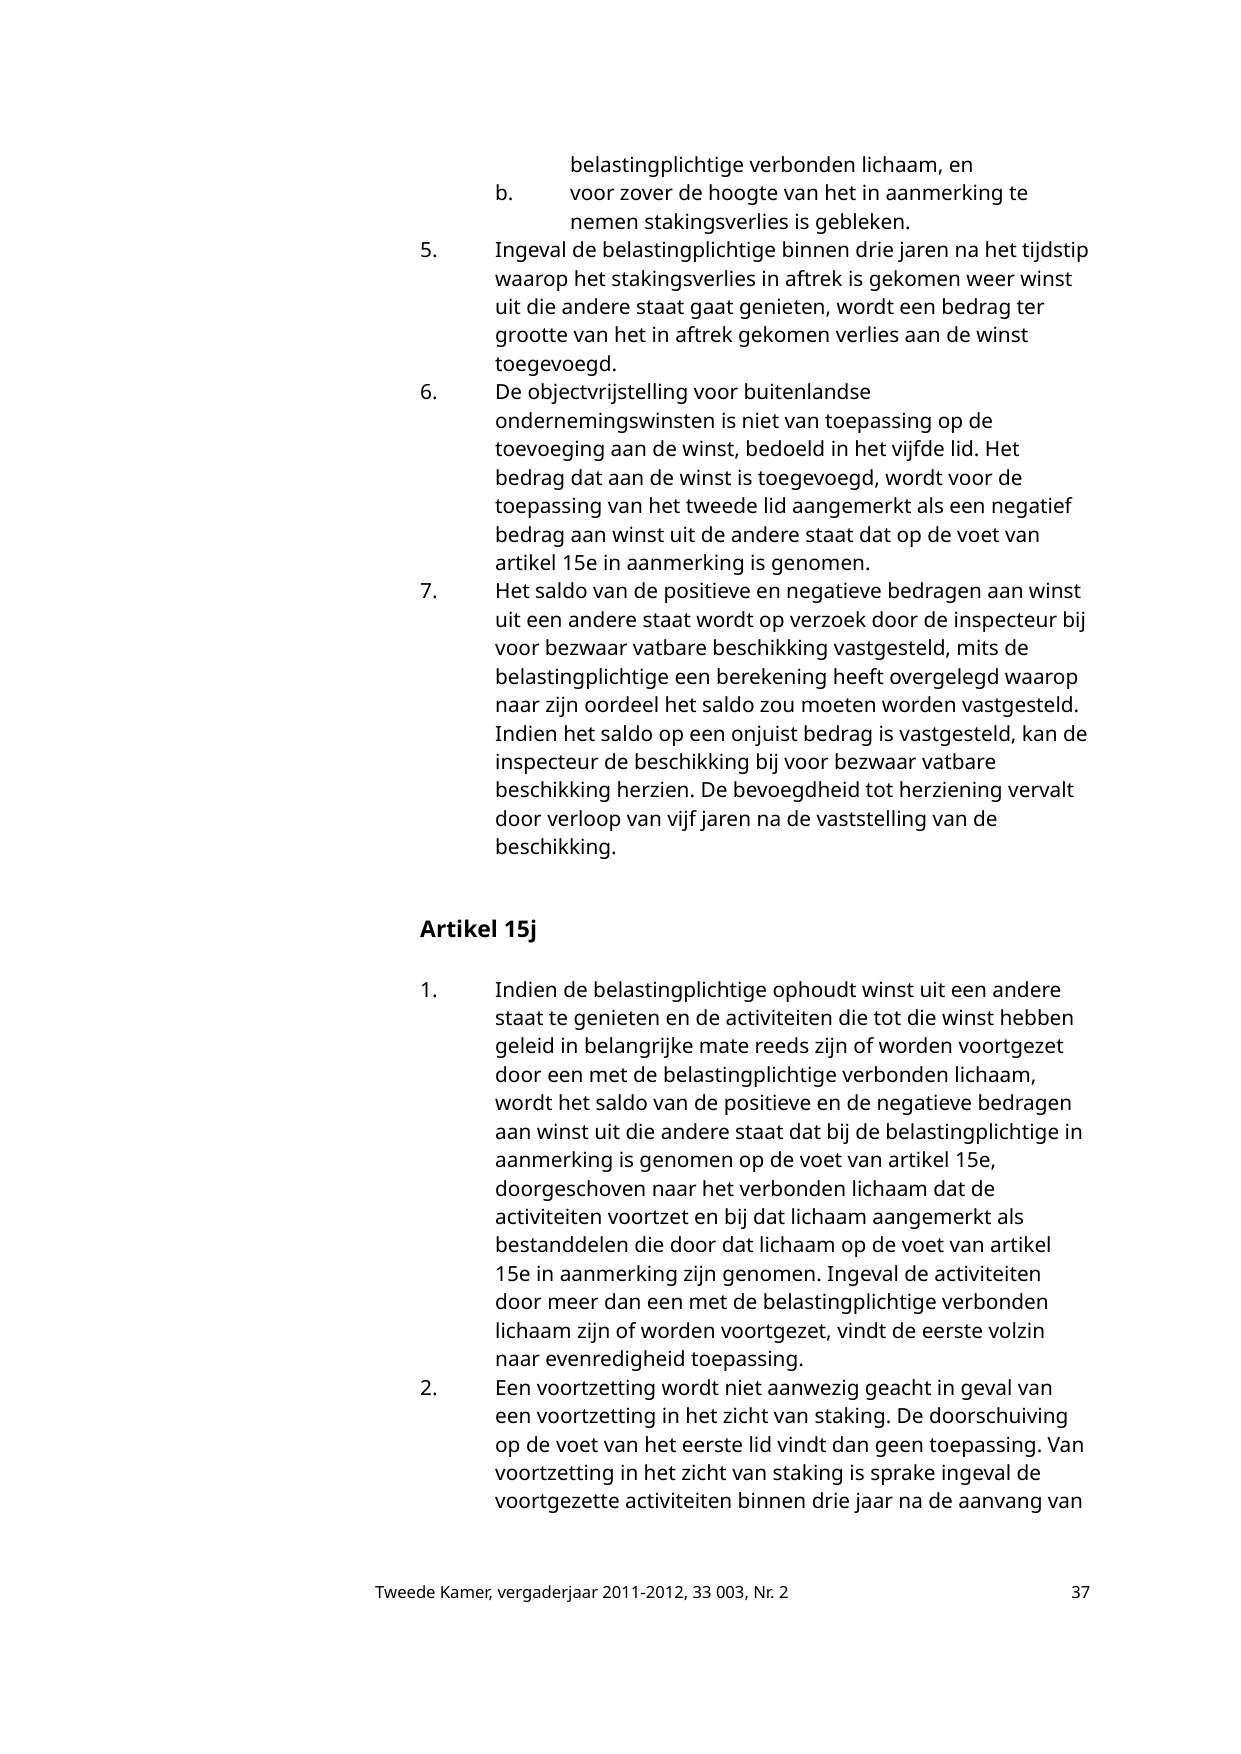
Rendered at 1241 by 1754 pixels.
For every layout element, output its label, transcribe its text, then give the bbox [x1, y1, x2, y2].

list Een voortzetting wordt niet aanwezig geacht in geval van een voortzetting in het zicht van staking. De doorschuiving op de voet van het eerste lid vindt dan geen toepassing. Van voortzetting in het zicht van staking is sprake ingeval de voortgezette activiteiten binnen drie jaar na de aanvang van [420, 1373, 1090, 1515]
list De objectvrijstelling voor buitenlandse ondernemingswinsten is niet van toepassing op de toevoeging aan de winst, bedoeld in het vijfde lid. Het bedrag dat aan de winst is toegevoegd, wordt voor de toepassing van het tweede lid aangemerkt als een negatief bedrag aan winst uit de andere staat dat op de voet van artikel 15e in aanmerking is genomen. [420, 377, 1090, 577]
list belastingplichtige verbonden lichaam, en [495, 150, 1090, 178]
list Het saldo van de positieve en negatieve bedragen aan winst uit een andere staat wordt op verzoek door de inspecteur bij voor bezwaar vatbare beschikking vastgesteld, mits de belastingplichtige een berekening heeft overgelegd waarop naar zijn oordeel het saldo zou moeten worden vastgesteld. Indien het saldo op een onjuist bedrag is vastgesteld, kan de inspecteur de beschikking bij voor bezwaar vatbare beschikking herzien. De bevoegdheid tot herziening vervalt door verloop van vijf jaren na de vaststelling van de beschikking. [420, 577, 1090, 861]
subtitle Artikel 15j [420, 913, 1090, 945]
list voor zover de hoogte van het in aanmerking te nemen stakingsverlies is gebleken. [495, 178, 1090, 235]
list Ingeval de belastingplichtige binnen drie jaren na het tijdstip waarop het stakingsverlies in aftrek is gekomen weer winst uit die andere staat gaat genieten, wordt een bedrag ter grootte van het in aftrek gekomen verlies aan de winst toegevoegd. [420, 235, 1090, 377]
list Indien de belastingplichtige ophoudt winst uit een andere staat te genieten en de activiteiten die tot die winst hebben geleid in belangrijke mate reeds zijn of worden voortgezet door een met de belastingplichtige verbonden lichaam, wordt het saldo van de positieve en de negatieve bedragen aan winst uit die andere staat dat bij de belastingplichtige in aanmerking is genomen op de voet van artikel 15e, doorgeschoven naar het verbonden lichaam dat de activiteiten voortzet en bij dat lichaam aangemerkt als bestanddelen die door dat lichaam op de voet van artikel 15e in aanmerking zijn genomen. Ingeval de activiteiten door meer dan een met de belastingplichtige verbonden lichaam zijn of worden voortgezet, vindt de eerste volzin naar evenredigheid toepassing. [420, 975, 1090, 1373]
